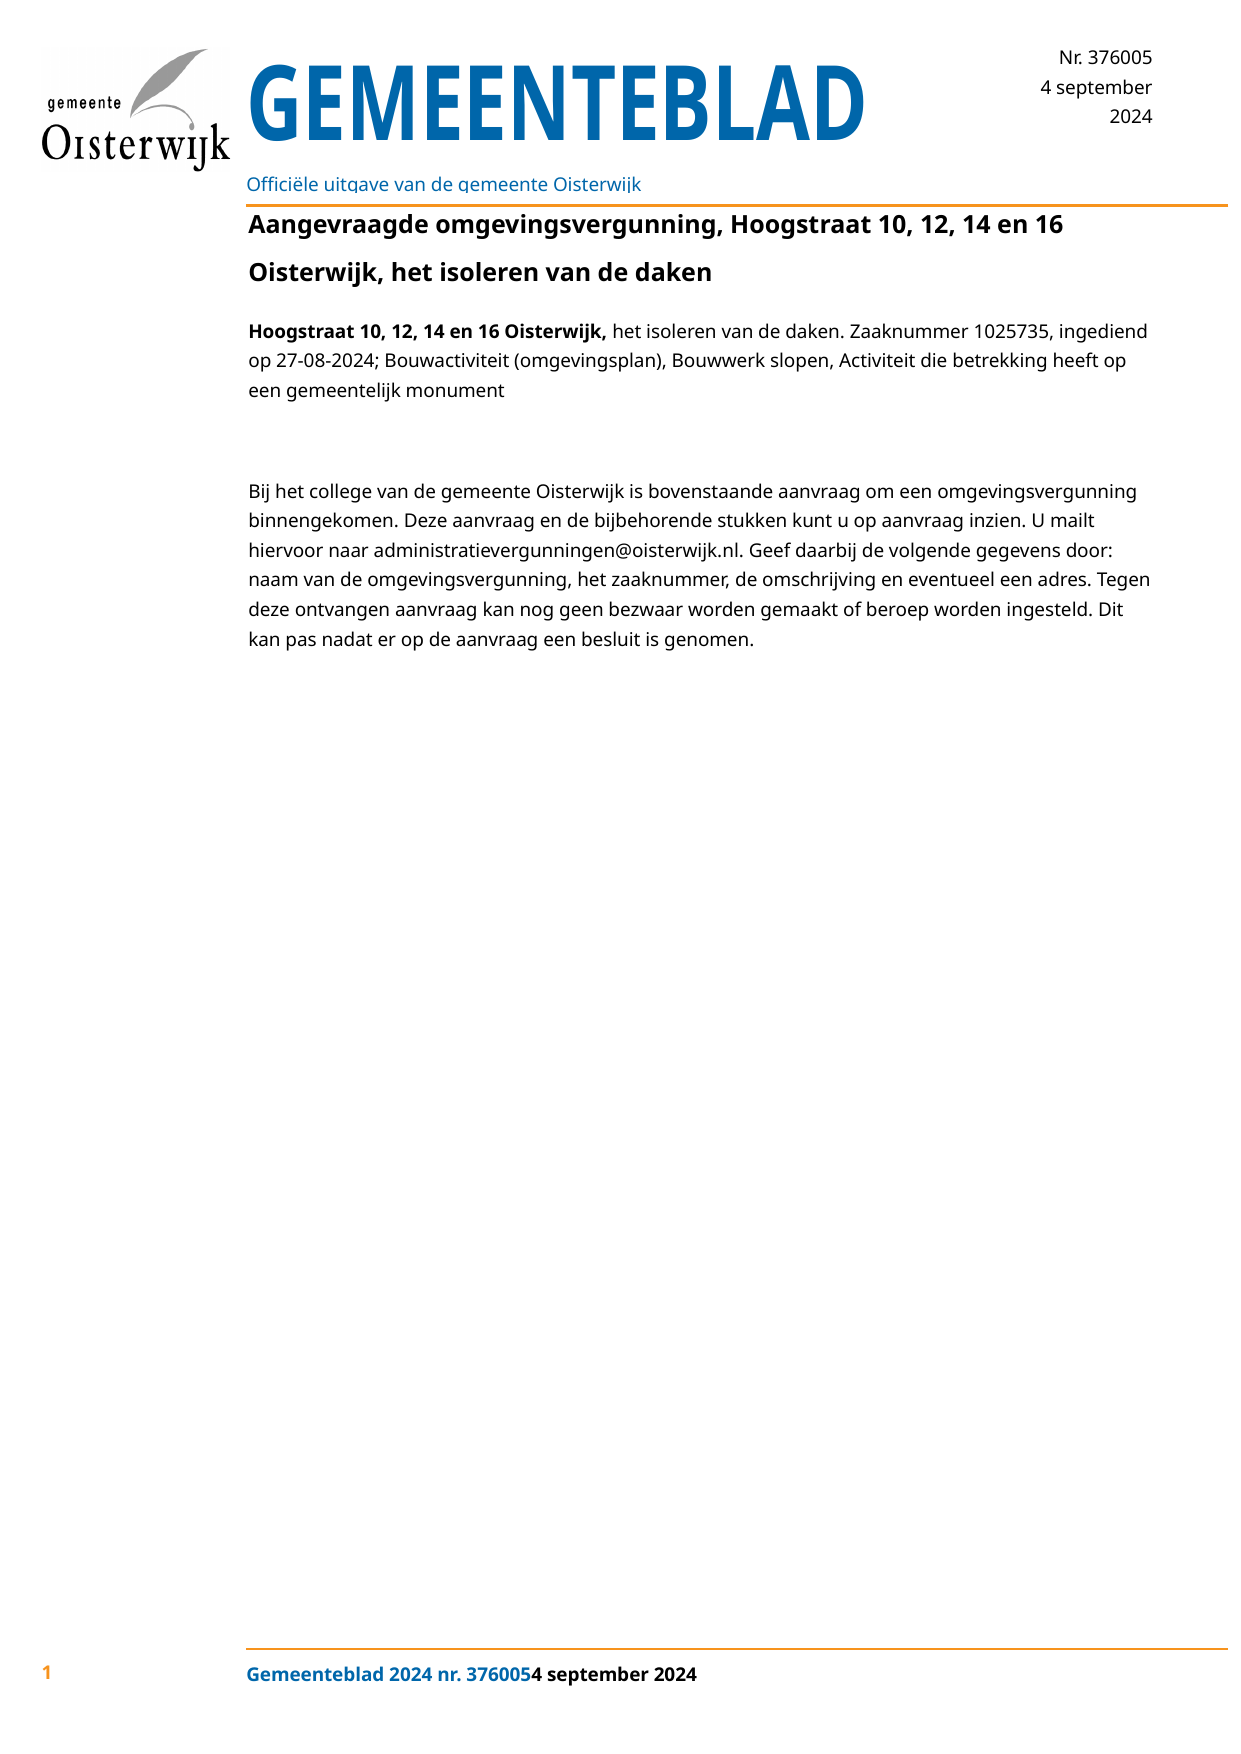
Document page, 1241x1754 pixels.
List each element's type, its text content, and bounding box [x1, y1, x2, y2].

text Bij het college van de gemeente Oisterwijk is bovenstaande aanvraag om een omgevingsvergunning binnengekomen. Deze aanvraag en de bijbehorende stukken kunt u op aanvraag inzien. U mailt hiervoor naar administratievergunningen@oisterwijk.nl. Geef daarbij de volgende gegevens door: naam van de omgevingsvergunning, het zaaknummer, de omschrijving en eventueel een adres. Tegen deze ontvangen aanvraag kan nog geen bezwaar worden gemaakt of beroep worden ingesteld. Dit kan pas nadat er op de aanvraag een besluit is genomen. [248, 478, 1152, 652]
text Aangevraagde omgevingsvergunning, Hoogstraat 10, 12, 14 en 16 Oisterwijk, het isoleren van de daken [248, 207, 1152, 288]
picture [41, 47, 231, 172]
text Hoogstraat 10, 12, 14 en 16 Oisterwijk, het isoleren van de daken. Zaaknummer 1025735, ingediend op 27-08-2024; Bouwactiviteit (omgevingsplan), Bouwwerk slopen, Activiteit die betrekking heeft op een gemeentelijk monument [248, 318, 1152, 403]
